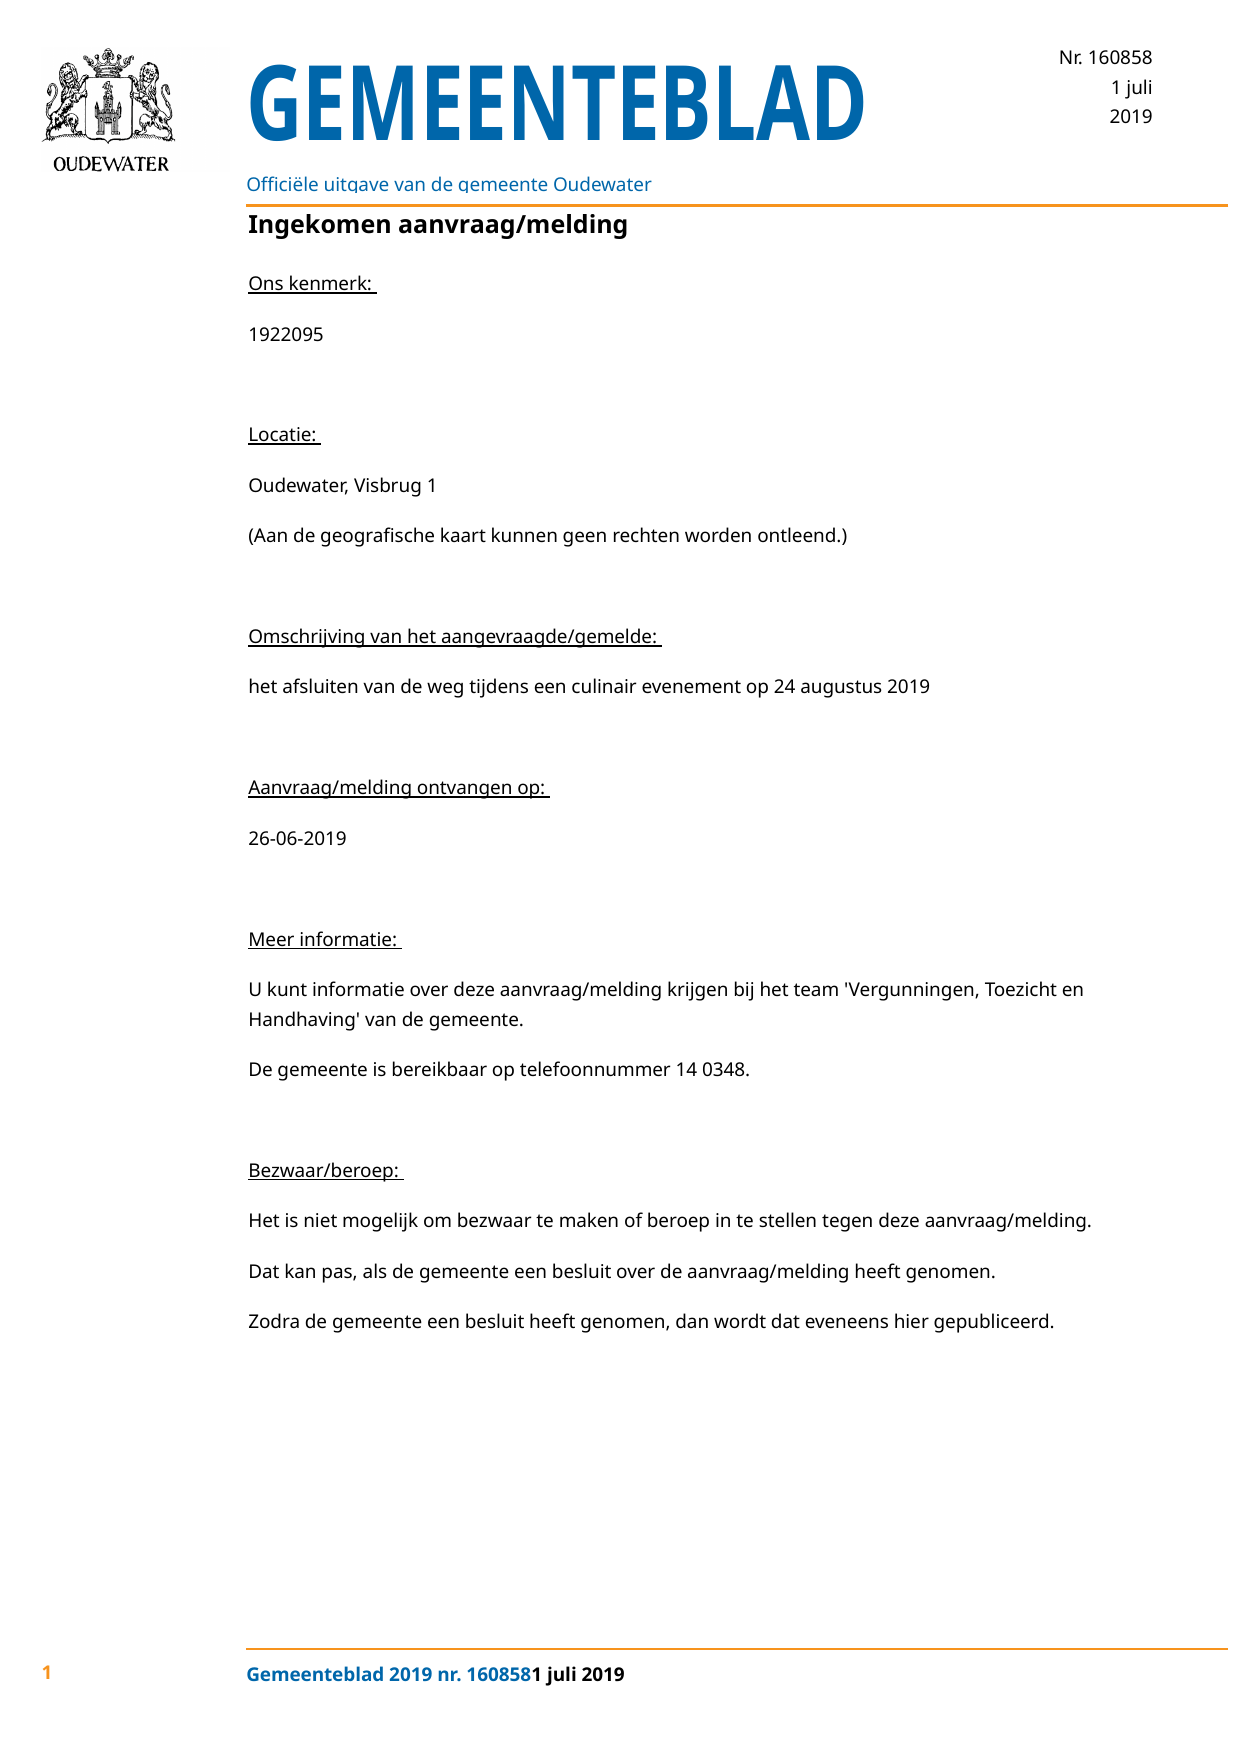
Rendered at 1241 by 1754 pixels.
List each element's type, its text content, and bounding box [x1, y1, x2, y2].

text 26-06-2019 [248, 825, 1152, 851]
text Omschrijving van het aangevraagde/gemelde: [248, 623, 1152, 649]
text Dat kan pas, als de gemeente een besluit over de aanvraag/melding heeft genomen. [248, 1258, 1152, 1283]
text het afsluiten van de weg tijdens een culinair evenement op 24 augustus 2019 [248, 674, 1152, 699]
text Ingekomen aanvraag/melding [248, 207, 1152, 241]
text U kunt informatie over deze aanvraag/melding krijgen bij het team 'Vergunningen, Toezicht en Handhaving' van de gemeente. [248, 976, 1152, 1031]
text De gemeente is bereikbaar op telefoonnummer 14 0348. [248, 1056, 1152, 1082]
text Zodra de gemeente een besluit heeft genomen, dan wordt dat eveneens hier gepubliceerd. [248, 1308, 1152, 1334]
text Bezwaar/beroep: [248, 1157, 1152, 1183]
text (Aan de geografische kaart kunnen geen rechten worden ontleend.) [248, 522, 1152, 548]
text Oudewater, Visbrug 1 [248, 472, 1152, 498]
picture [41, 47, 231, 172]
text 1922095 [248, 321, 1152, 346]
text Meer informatie: [248, 926, 1152, 951]
text Aanvraag/melding ontvangen op: [248, 774, 1152, 800]
text Ons kenmerk: [248, 270, 1152, 296]
text Locatie: [248, 422, 1152, 447]
text Het is niet mogelijk om bezwaar te maken of beroep in te stellen tegen deze aanvraag/melding. [248, 1207, 1152, 1233]
